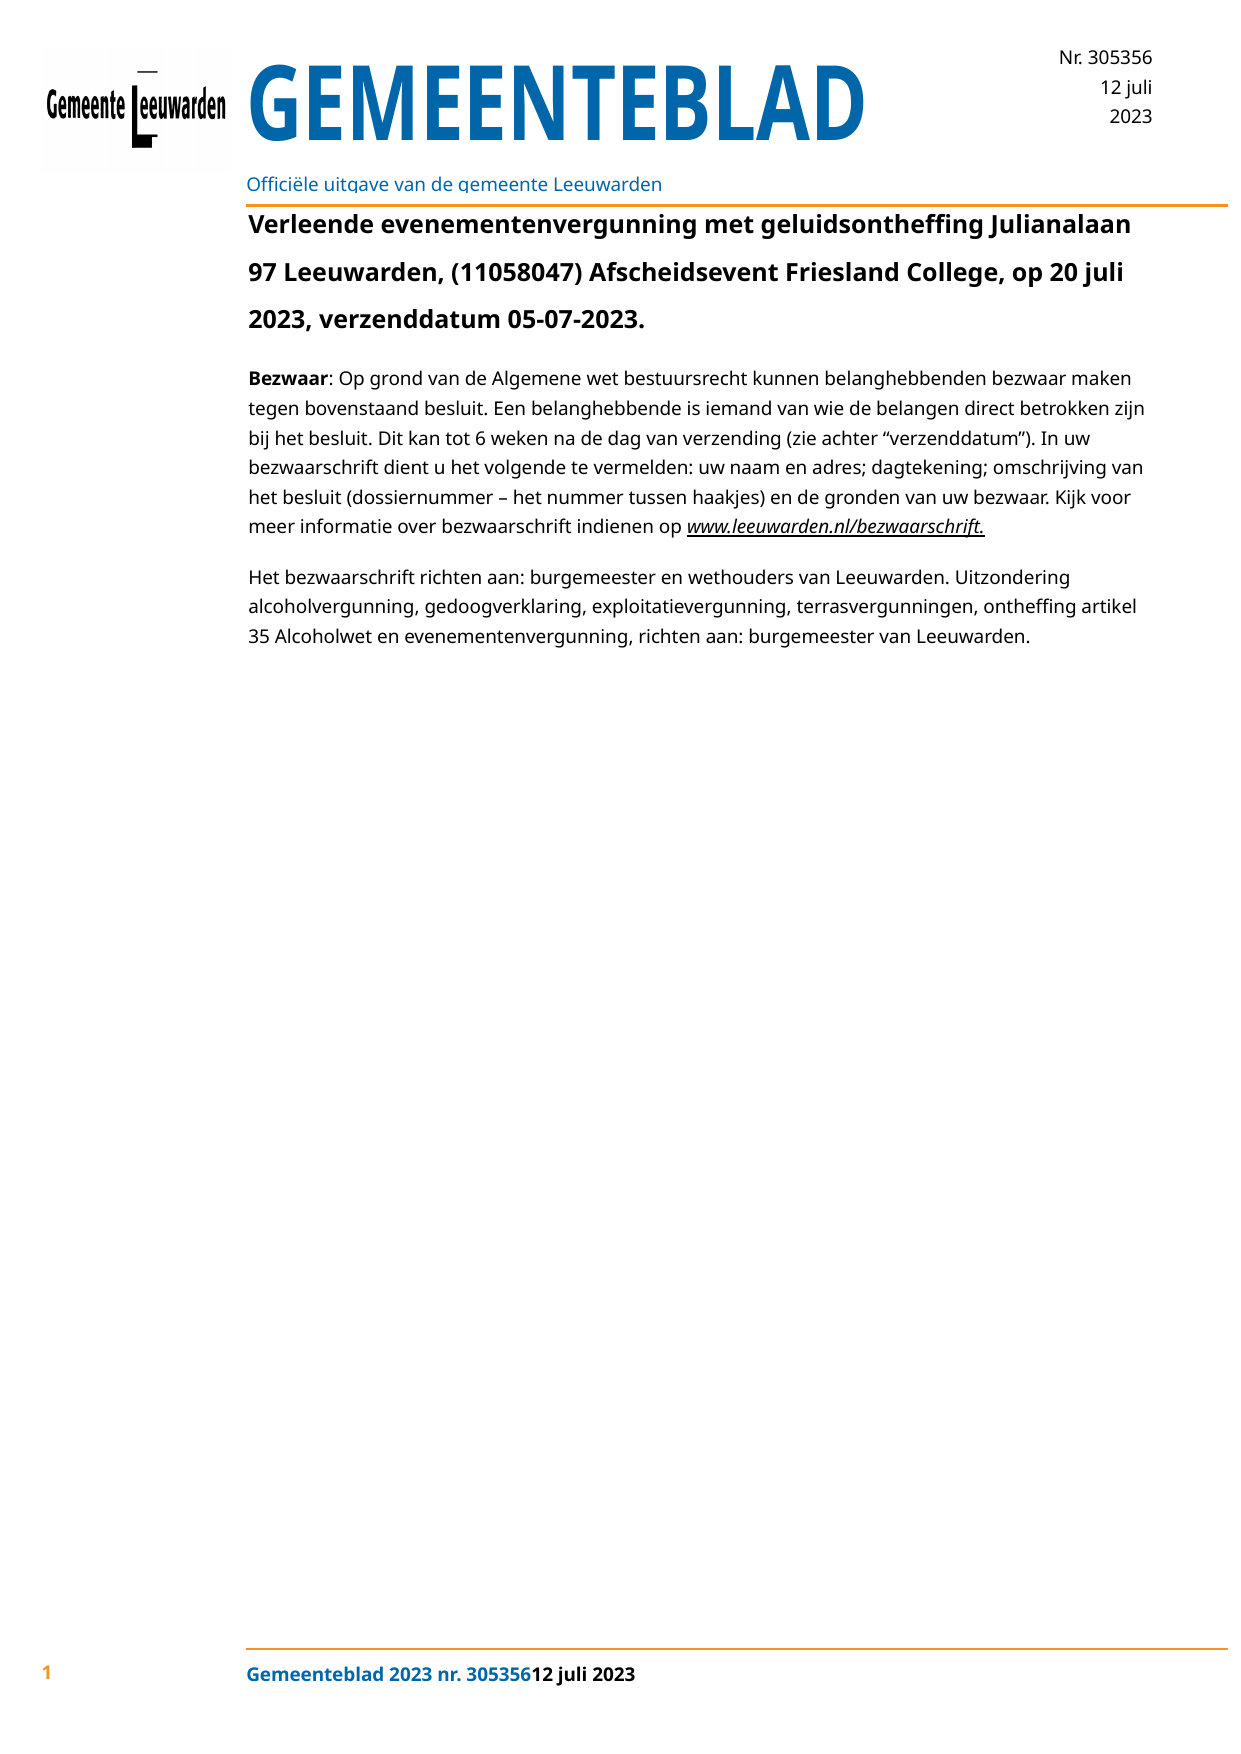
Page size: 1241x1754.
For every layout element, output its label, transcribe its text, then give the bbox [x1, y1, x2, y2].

text Verleende evenementenvergunning met geluidsontheffing Julianalaan 97 Leeuwarden, (11058047) Afscheidsevent Friesland College, op 20 juli 2023, verzenddatum 05-07-2023. [248, 207, 1152, 336]
text Bezwaar: Op grond van de Algemene wet bestuursrecht kunnen belanghebbenden bezwaar maken tegen bovenstaand besluit. Een belanghebbende is iemand van wie de belangen direct betrokken zijn bij het besluit. Dit kan tot 6 weken na de dag van verzending (zie achter “verzenddatum”). In uw bezwaarschrift dient u het volgende te vermelden: uw naam en adres; dagtekening; omschrijving van het besluit (dossiernummer – het nummer tussen haakjes) en de gronden van uw bezwaar. Kijk voor meer informatie over bezwaarschrift indienen op www.leeuwarden.nl/bezwaarschrift. [248, 366, 1152, 539]
picture [41, 47, 231, 172]
text Het bezwaarschrift richten aan: burgemeester en wethouders van Leeuwarden. Uitzondering alcoholvergunning, gedoogverklaring, exploitatievergunning, terrasvergunningen, ontheffing artikel 35 Alcoholwet en evenementenvergunning, richten aan: burgemeester van Leeuwarden. [248, 564, 1152, 649]
